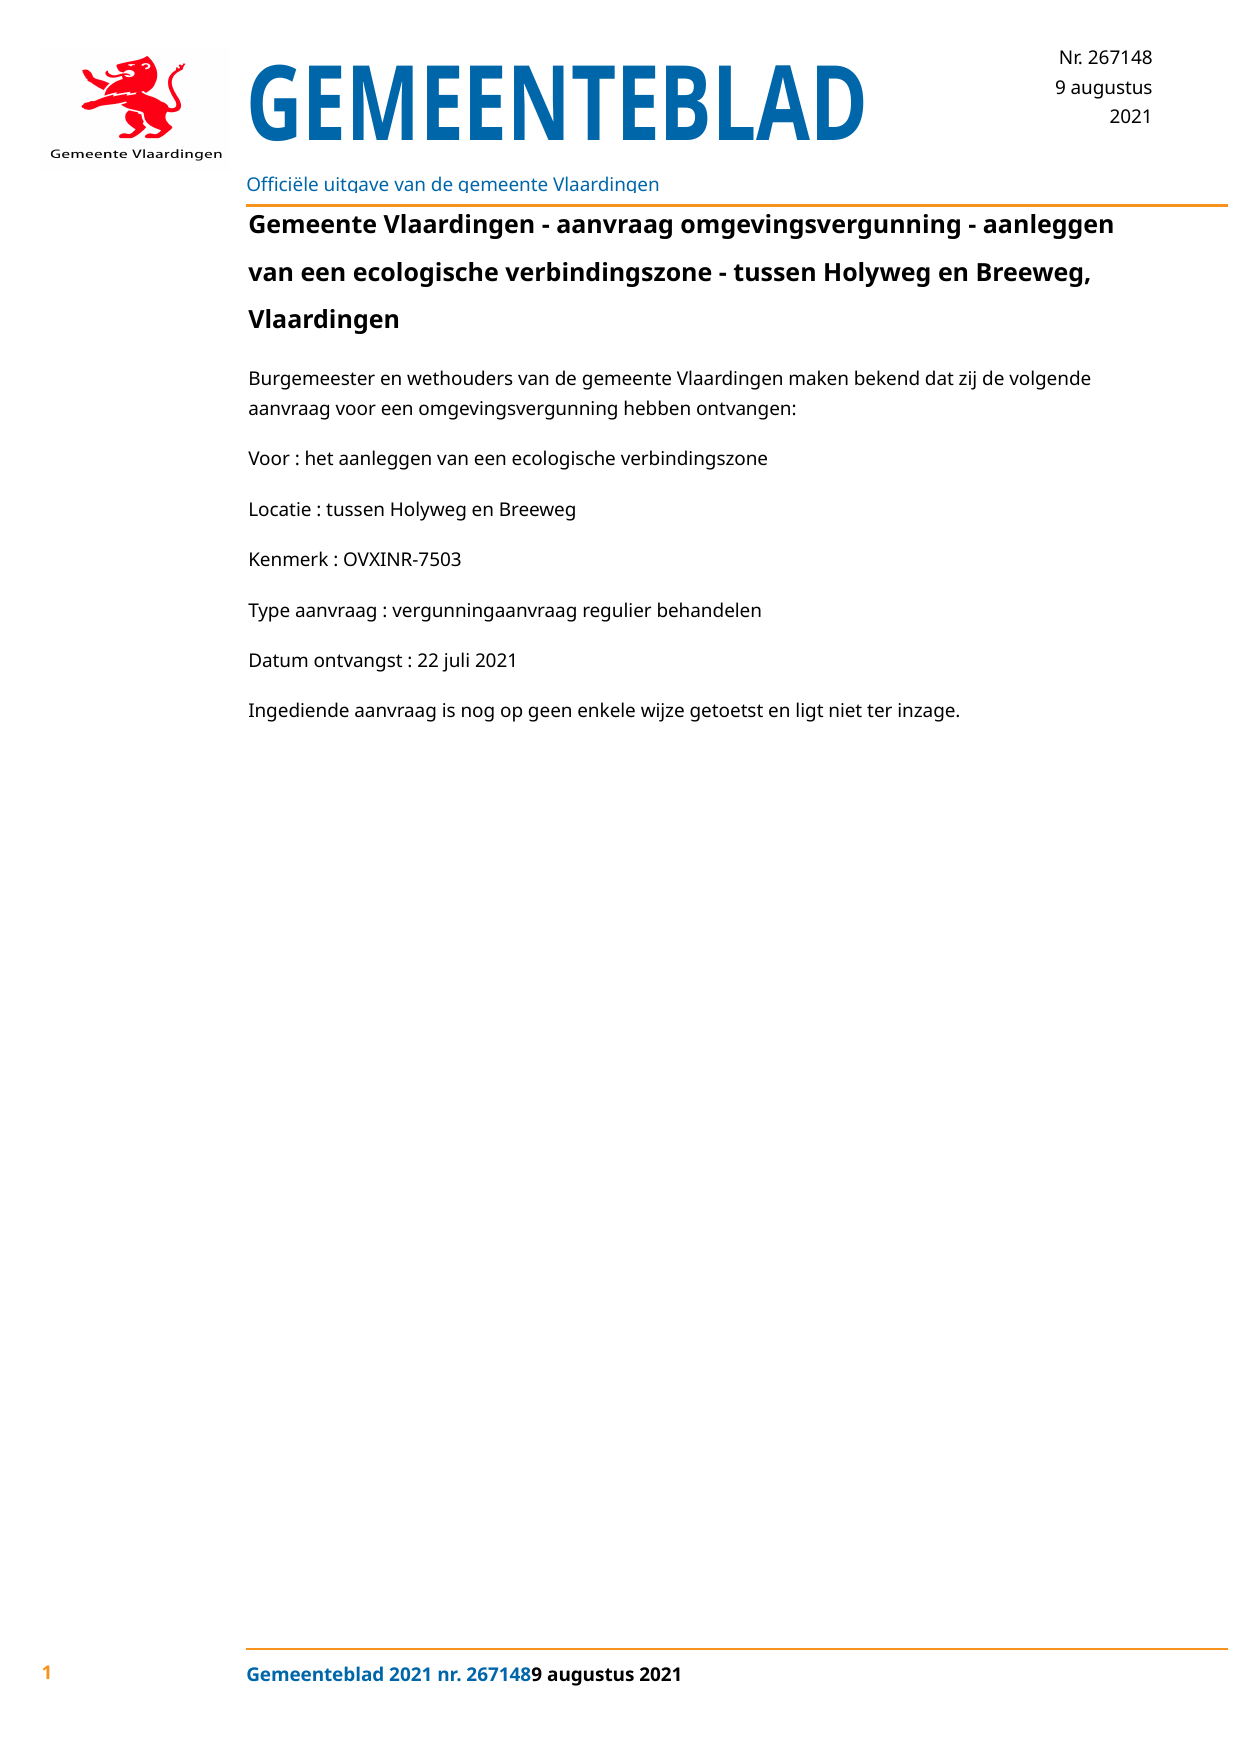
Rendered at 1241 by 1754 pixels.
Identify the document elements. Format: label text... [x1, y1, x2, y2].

text Gemeente Vlaardingen - aanvraag omgevingsvergunning - aanleggen van een ecologische verbindingszone - tussen Holyweg en Breeweg, Vlaardingen [248, 207, 1152, 336]
text Type aanvraag : vergunningaanvraag regulier behandelen [248, 597, 1152, 622]
text Locatie : tussen Holyweg en Breeweg [248, 496, 1152, 522]
text Datum ontvangst : 22 juli 2021 [248, 647, 1152, 673]
text Ingediende aanvraag is nog op geen enkele wijze getoetst en ligt niet ter inzage. [248, 698, 1152, 723]
picture [41, 47, 231, 172]
text Voor : het aanleggen van een ecologische verbindingszone [248, 446, 1152, 471]
text Burgemeester en wethouders van de gemeente Vlaardingen maken bekend dat zij de volgende aanvraag voor een omgevingsvergunning hebben ontvangen: [248, 366, 1152, 421]
text Kenmerk : OVXINR-7503 [248, 546, 1152, 572]
